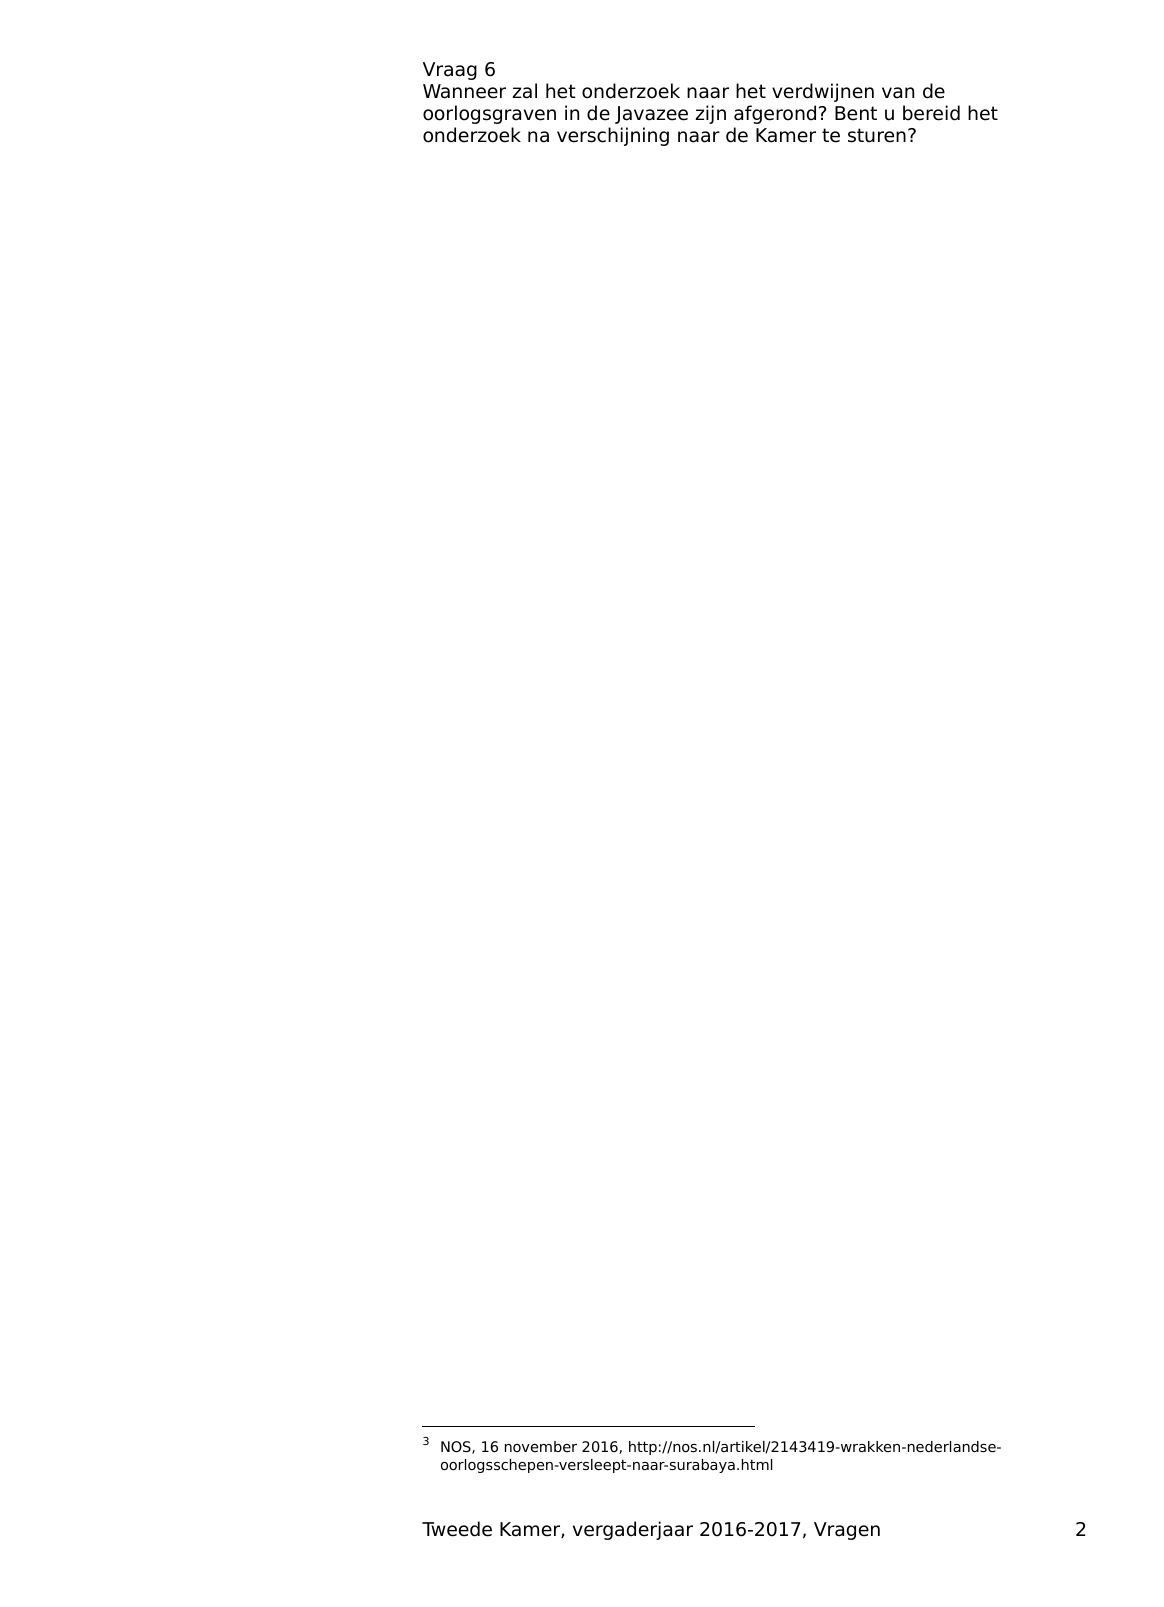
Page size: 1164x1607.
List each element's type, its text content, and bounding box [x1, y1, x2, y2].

text NOS, 16 november 2016, http://nos.nl/artikel/2143419-wrakken-nederlandse-oorlogsschepen-versleept-naar-surabaya.html [422, 1435, 1087, 1474]
text Wanneer zal het onderzoek naar het verdwijnen van de oorlogsgraven in de Javazee zijn afgerond? Bent u bereid het onderzoek na verschijning naar de Kamer te sturen? [422, 81, 1087, 147]
text Vraag 6 [422, 59, 1087, 81]
